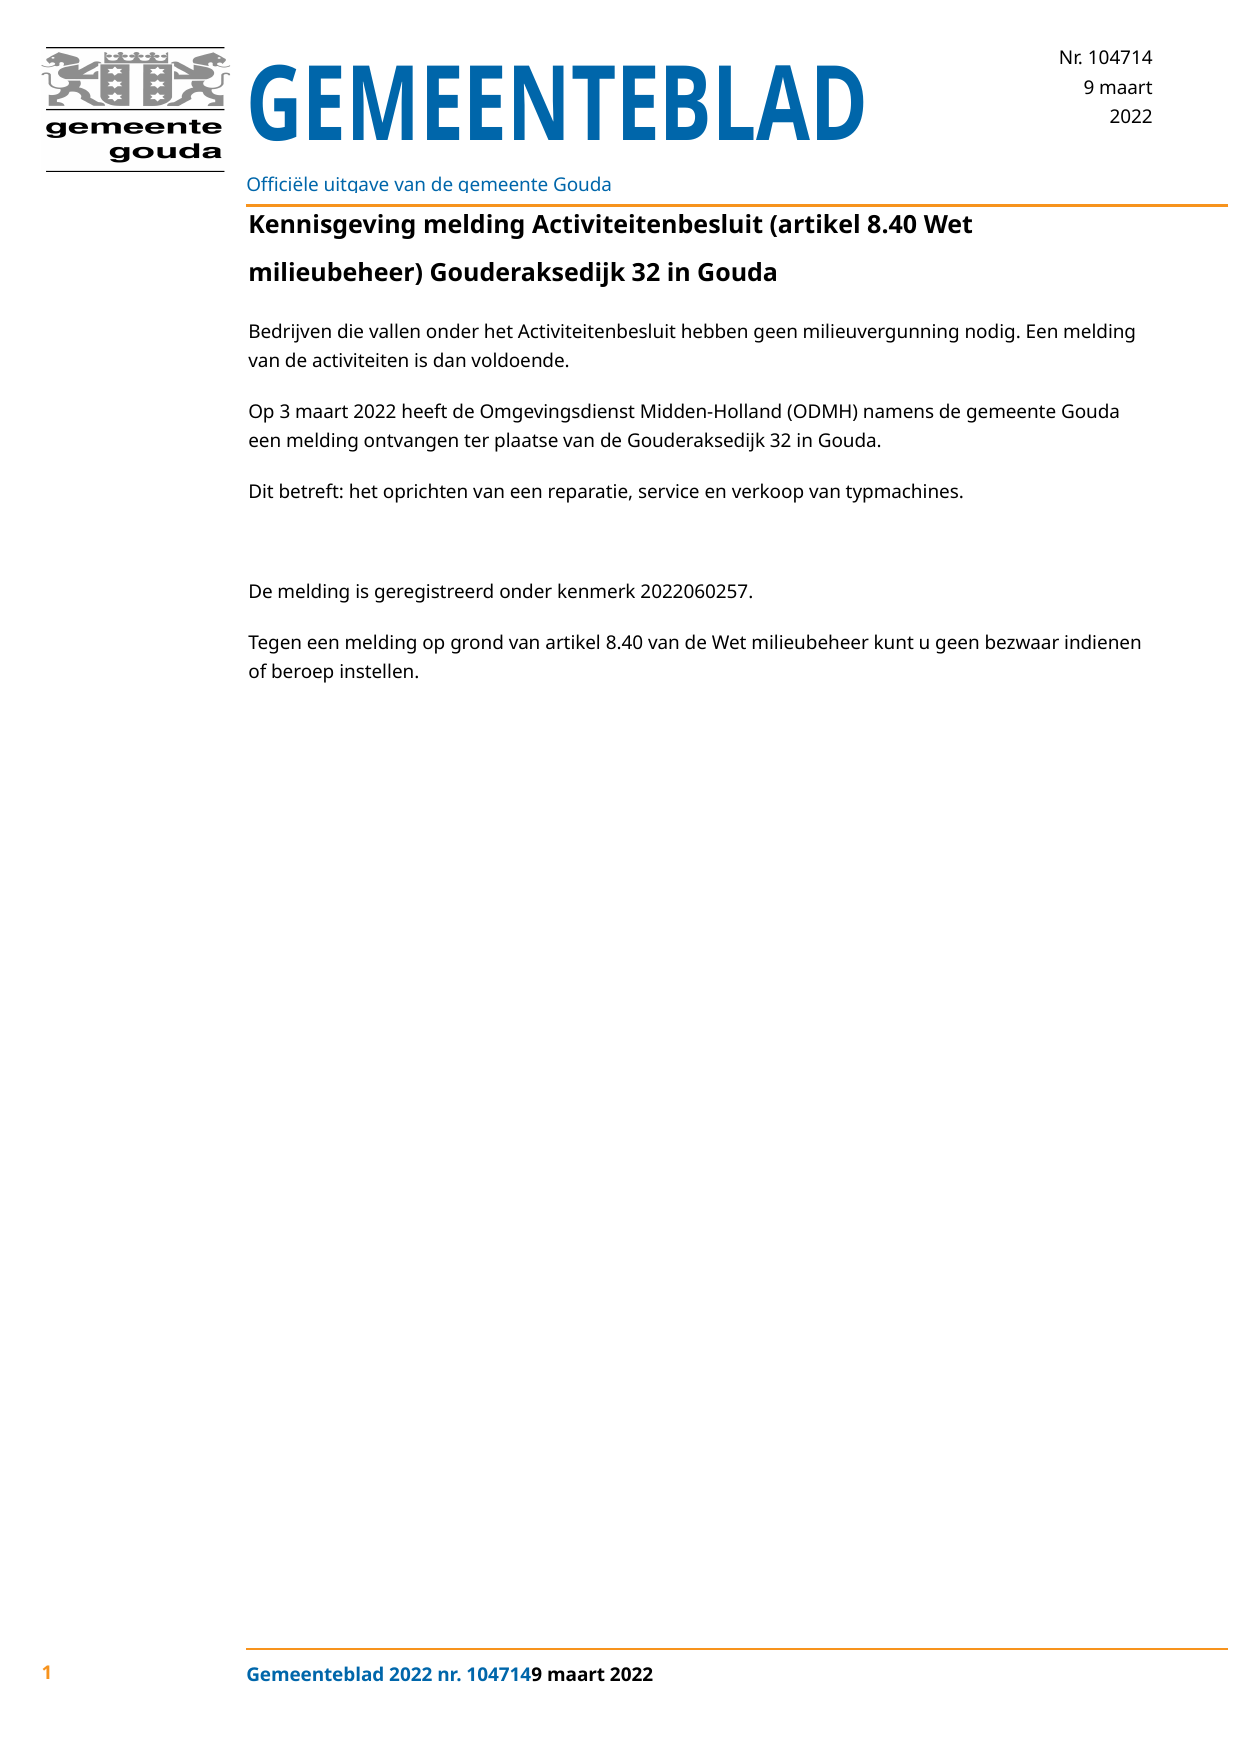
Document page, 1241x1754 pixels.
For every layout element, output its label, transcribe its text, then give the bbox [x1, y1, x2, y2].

text Bedrijven die vallen onder het Activiteitenbesluit hebben geen milieuvergunning nodig. Een melding van de activiteiten is dan voldoende. [248, 318, 1152, 373]
text De melding is geregistreerd onder kenmerk 2022060257. [248, 579, 1152, 604]
text Tegen een melding op grond van artikel 8.40 van de Wet milieubeheer kunt u geen bezwaar indienen of beroep instellen. [248, 629, 1152, 684]
text Kennisgeving melding Activiteitenbesluit (artikel 8.40 Wet milieubeheer) Gouderaksedijk 32 in Gouda [248, 207, 1152, 288]
text Dit betreft: het oprichten van een reparatie, service en verkoop van typmachines. [248, 478, 1152, 504]
text Op 3 maart 2022 heeft de Omgevingsdienst Midden-Holland (ODMH) namens de gemeente Gouda een melding ontvangen ter plaatse van de Gouderaksedijk 32 in Gouda. [248, 398, 1152, 453]
picture [41, 47, 231, 172]
